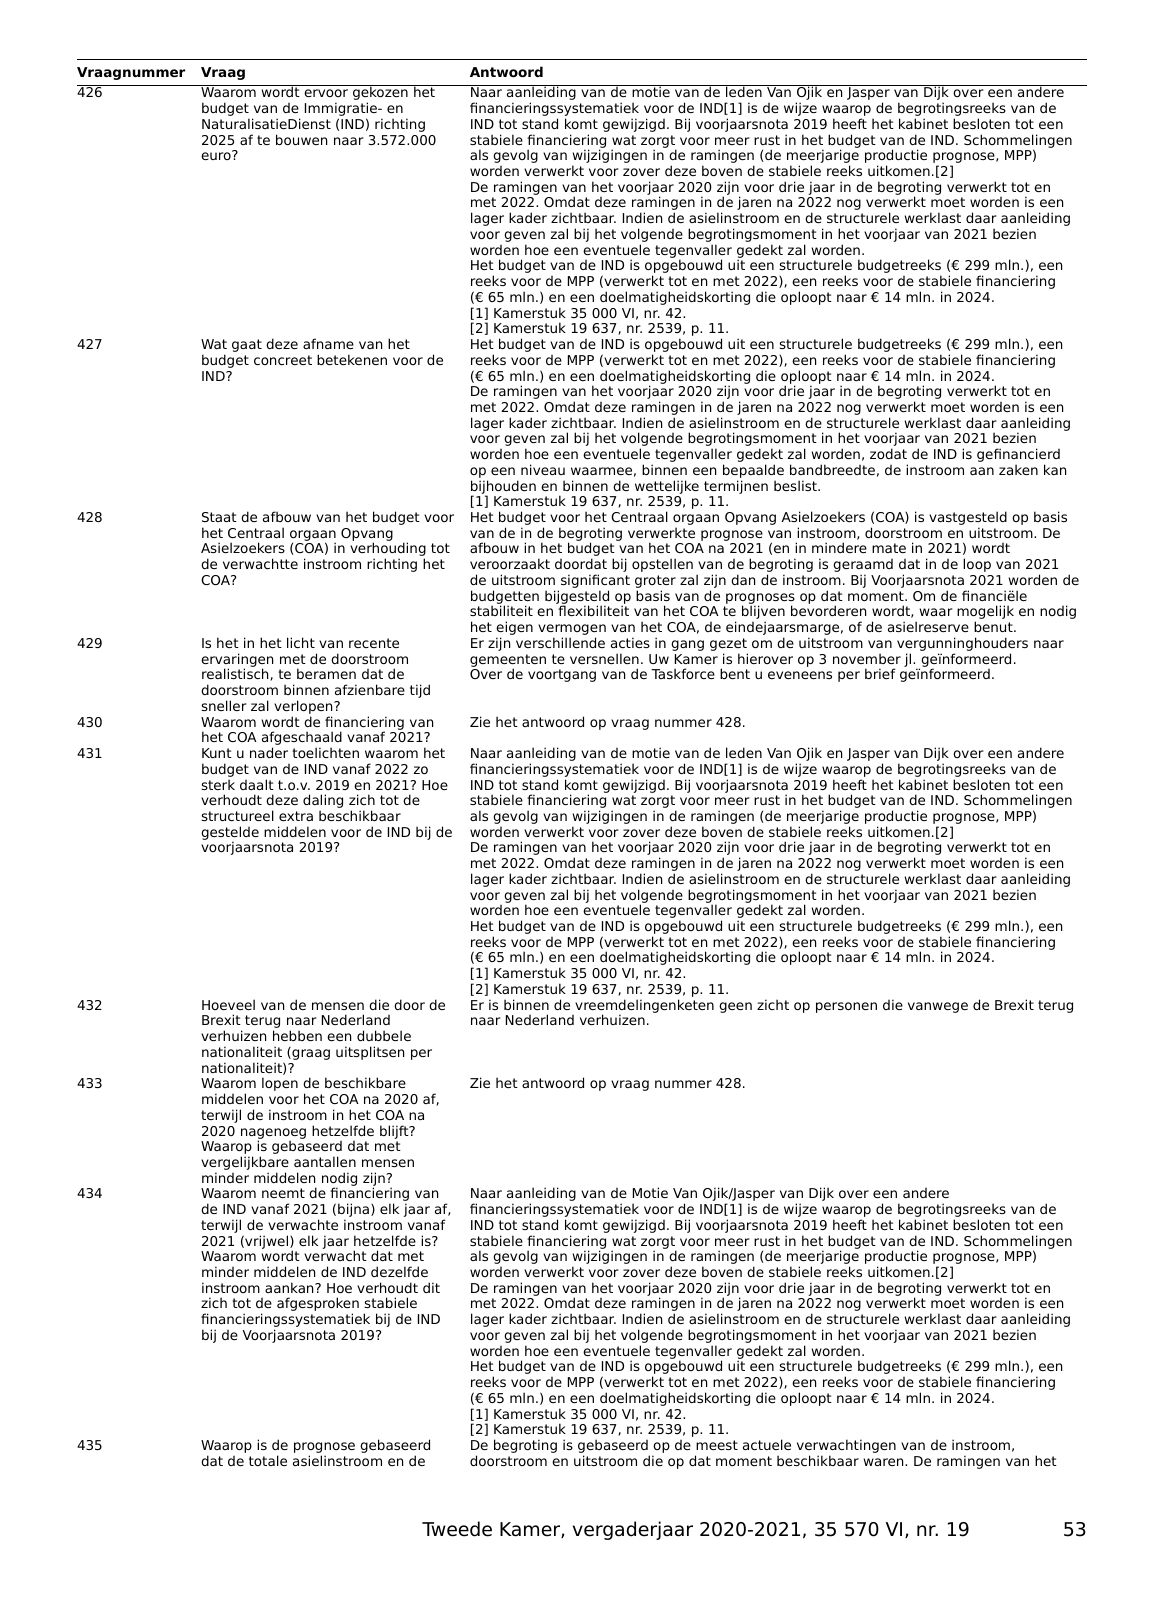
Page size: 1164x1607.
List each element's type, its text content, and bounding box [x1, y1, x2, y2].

table_cell 428 [77, 510, 195, 636]
table_cell Is het in het licht van recente ervaringen met de doorstroom realistisch, te beramen dat de doorstroom binnen afzienbare tijd sneller zal verlopen? [195, 636, 463, 714]
table_header Vraag [195, 60, 463, 85]
table_cell Naar aanleiding van de motie van de leden Van Ojik en Jasper van Dijk over een andere financieringssystematiek voor de IND[1] is de wijze waarop de begrotingsreeks van de IND tot stand komt gewijzigd. Bij voorjaarsnota 2019 heeft het kabinet besloten tot een stabiele financiering wat zorgt voor meer rust in het budget van de IND. Schommelingen als gevolg van wijzigingen in de ramingen (de meerjarige productie prognose, MPP) worden verwerkt voor zover deze boven de stabiele reeks uitkomen.[2] De ramingen van het voorjaar 2020 zijn voor drie jaar in de begroting verwerkt tot en met 2022. Omdat deze ramingen in de jaren na 2022 nog verwerkt moet worden is een lager kader zichtbaar. Indien de asielinstroom en de structurele werklast daar aanleiding voor geven zal bij het volgende begrotingsmoment in het voorjaar van 2021 bezien worden hoe een eventuele tegenvaller gedekt zal worden. Het budget van de IND is opgebouwd uit een structurele budgetreeks (€ 299 mln.), een reeks voor de MPP (verwerkt tot en met 2022), een reeks voor de stabiele financiering (€ 65 mln.) en een doelmatigheidskorting die oploopt naar € 14 mln. in 2024. [1] Kamerstuk 35 000 VI, nr. 42. [2] Kamerstuk 19 637, nr. 2539, p. 11. [464, 86, 1087, 337]
table_cell Er is binnen de vreemdelingenketen geen zicht op personen die vanwege de Brexit terug naar Nederland verhuizen. [464, 998, 1087, 1076]
table_cell Kunt u nader toelichten waarom het budget van de IND vanaf 2022 zo sterk daalt t.o.v. 2019 en 2021? Hoe verhoudt deze daling zich tot de structureel extra beschikbaar gestelde middelen voor de IND bij de voorjaarsnota 2019? [195, 746, 463, 997]
table_cell Naar aanleiding van de Motie Van Ojik/Jasper van Dijk over een andere financieringssystematiek voor de IND[1] is de wijze waarop de begrotingsreeks van de IND tot stand komt gewijzigd. Bij voorjaarsnota 2019 heeft het kabinet besloten tot een stabiele financiering wat zorgt voor meer rust in het budget van de IND. Schommelingen als gevolg van wijzigingen in de ramingen (de meerjarige productie prognose, MPP) worden verwerkt voor zover deze boven de stabiele reeks uitkomen.[2] De ramingen van het voorjaar 2020 zijn voor drie jaar in de begroting verwerkt tot en met 2022. Omdat deze ramingen in de jaren na 2022 nog verwerkt moet worden is een lager kader zichtbaar. Indien de asielinstroom en de structurele werklast daar aanleiding voor geven zal bij het volgende begrotingsmoment in het voorjaar van 2021 bezien worden hoe een eventuele tegenvaller gedekt zal worden. Het budget van de IND is opgebouwd uit een structurele budgetreeks (€ 299 mln.), een reeks voor de MPP (verwerkt tot en met 2022), een reeks voor de stabiele financiering (€ 65 mln.) en een doelmatigheidskorting die oploopt naar € 14 mln. in 2024. [1] Kamerstuk 35 000 VI, nr. 42. [2] Kamerstuk 19 637, nr. 2539, p. 11. [464, 1186, 1087, 1438]
table_cell Naar aanleiding van de motie van de leden Van Ojik en Jasper van Dijk over een andere financieringssystematiek voor de IND[1] is de wijze waarop de begrotingsreeks van de IND tot stand komt gewijzigd. Bij voorjaarsnota 2019 heeft het kabinet besloten tot een stabiele financiering wat zorgt voor meer rust in het budget van de IND. Schommelingen als gevolg van wijzigingen in de ramingen (de meerjarige productie prognose, MPP) worden verwerkt voor zover deze boven de stabiele reeks uitkomen.[2] De ramingen van het voorjaar 2020 zijn voor drie jaar in de begroting verwerkt tot en met 2022. Omdat deze ramingen in de jaren na 2022 nog verwerkt moet worden is een lager kader zichtbaar. Indien de asielinstroom en de structurele werklast daar aanleiding voor geven zal bij het volgende begrotingsmoment in het voorjaar van 2021 bezien worden hoe een eventuele tegenvaller gedekt zal worden. Het budget van de IND is opgebouwd uit een structurele budgetreeks (€ 299 mln.), een reeks voor de MPP (verwerkt tot en met 2022), een reeks voor de stabiele financiering (€ 65 mln.) en een doelmatigheidskorting die oploopt naar € 14 mln. in 2024. [1] Kamerstuk 35 000 VI, nr. 42. [2] Kamerstuk 19 637, nr. 2539, p. 11. [464, 746, 1087, 997]
table_cell Waarom wordt ervoor gekozen het budget van de Immigratie- en NaturalisatieDienst (IND) richting 2025 af te bouwen naar 3.572.000 euro? [195, 86, 463, 337]
table_cell 434 [77, 1186, 195, 1438]
table_cell 433 [77, 1076, 195, 1186]
table_cell 432 [77, 998, 195, 1076]
table_cell 435 [77, 1438, 195, 1469]
table_header Vraagnummer [77, 60, 195, 85]
table_cell Waarom lopen de beschikbare middelen voor het COA na 2020 af, terwijl de instroom in het COA na 2020 nagenoeg hetzelfde blijft? Waarop is gebaseerd dat met vergelijkbare aantallen mensen minder middelen nodig zijn? [195, 1076, 463, 1186]
table_cell Het budget van de IND is opgebouwd uit een structurele budgetreeks (€ 299 mln.), een reeks voor de MPP (verwerkt tot en met 2022), een reeks voor de stabiele financiering (€ 65 mln.) en een doelmatigheidskorting die oploopt naar € 14 mln. in 2024. De ramingen van het voorjaar 2020 zijn voor drie jaar in de begroting verwerkt tot en met 2022. Omdat deze ramingen in de jaren na 2022 nog verwerkt moet worden is een lager kader zichtbaar. Indien de asielinstroom en de structurele werklast daar aanleiding voor geven zal bij het volgende begrotingsmoment in het voorjaar van 2021 bezien worden hoe een eventuele tegenvaller gedekt zal worden, zodat de IND is gefinancierd op een niveau waarmee, binnen een bepaalde bandbreedte, de instroom aan zaken kan bijhouden en binnen de wettelijke termijnen beslist. [1] Kamerstuk 19 637, nr. 2539, p. 11. [464, 337, 1087, 510]
table_cell Er zijn verschillende acties in gang gezet om de uitstroom van vergunninghouders naar gemeenten te versnellen. Uw Kamer is hierover op 3 november jl. geïnformeerd. Over de voortgang van de Taskforce bent u eveneens per brief geïnformeerd. [464, 636, 1087, 714]
table_cell 430 [77, 714, 195, 746]
table_cell Waarom neemt de financiering van de IND vanaf 2021 (bijna) elk jaar af, terwijl de verwachte instroom vanaf 2021 (vrijwel) elk jaar hetzelfde is? Waarom wordt verwacht dat met minder middelen de IND dezelfde instroom aankan? Hoe verhoudt dit zich tot de afgesproken stabiele financieringssystematiek bij de IND bij de Voorjaarsnota 2019? [195, 1186, 463, 1438]
table_cell 431 [77, 746, 195, 997]
table_cell Zie het antwoord op vraag nummer 428. [464, 1076, 1087, 1186]
table_cell De begroting is gebaseerd op de meest actuele verwachtingen van de instroom, doorstroom en uitstroom die op dat moment beschikbaar waren. De ramingen van het [464, 1438, 1087, 1469]
table_cell Staat de afbouw van het budget voor het Centraal orgaan Opvang Asielzoekers (COA) in verhouding tot de verwachtte instroom richting het COA? [195, 510, 463, 636]
table_cell 429 [77, 636, 195, 714]
table_cell Waarom wordt de financiering van het COA afgeschaald vanaf 2021? [195, 714, 463, 746]
table_cell Waarop is de prognose gebaseerd dat de totale asielinstroom en de [195, 1438, 463, 1469]
table_cell Het budget voor het Centraal orgaan Opvang Asielzoekers (COA) is vastgesteld op basis van de in de begroting verwerkte prognose van instroom, doorstroom en uitstroom. De afbouw in het budget van het COA na 2021 (en in mindere mate in 2021) wordt veroorzaakt doordat bij opstellen van de begroting is geraamd dat in de loop van 2021 de uitstroom significant groter zal zijn dan de instroom. Bij Voorjaarsnota 2021 worden de budgetten bijgesteld op basis van de prognoses op dat moment. Om de financiële stabiliteit en flexibiliteit van het COA te blijven bevorderen wordt, waar mogelijk en nodig het eigen vermogen van het COA, de eindejaarsmarge, of de asielreserve benut. [464, 510, 1087, 636]
table_cell Zie het antwoord op vraag nummer 428. [464, 714, 1087, 746]
table_cell Hoeveel van de mensen die door de Brexit terug naar Nederland verhuizen hebben een dubbele nationaliteit (graag uitsplitsen per nationaliteit)? [195, 998, 463, 1076]
table_cell Wat gaat deze afname van het budget concreet betekenen voor de IND? [195, 337, 463, 510]
table_cell 426 [77, 86, 195, 337]
table_header Antwoord [464, 60, 1087, 85]
table_cell 427 [77, 337, 195, 510]
